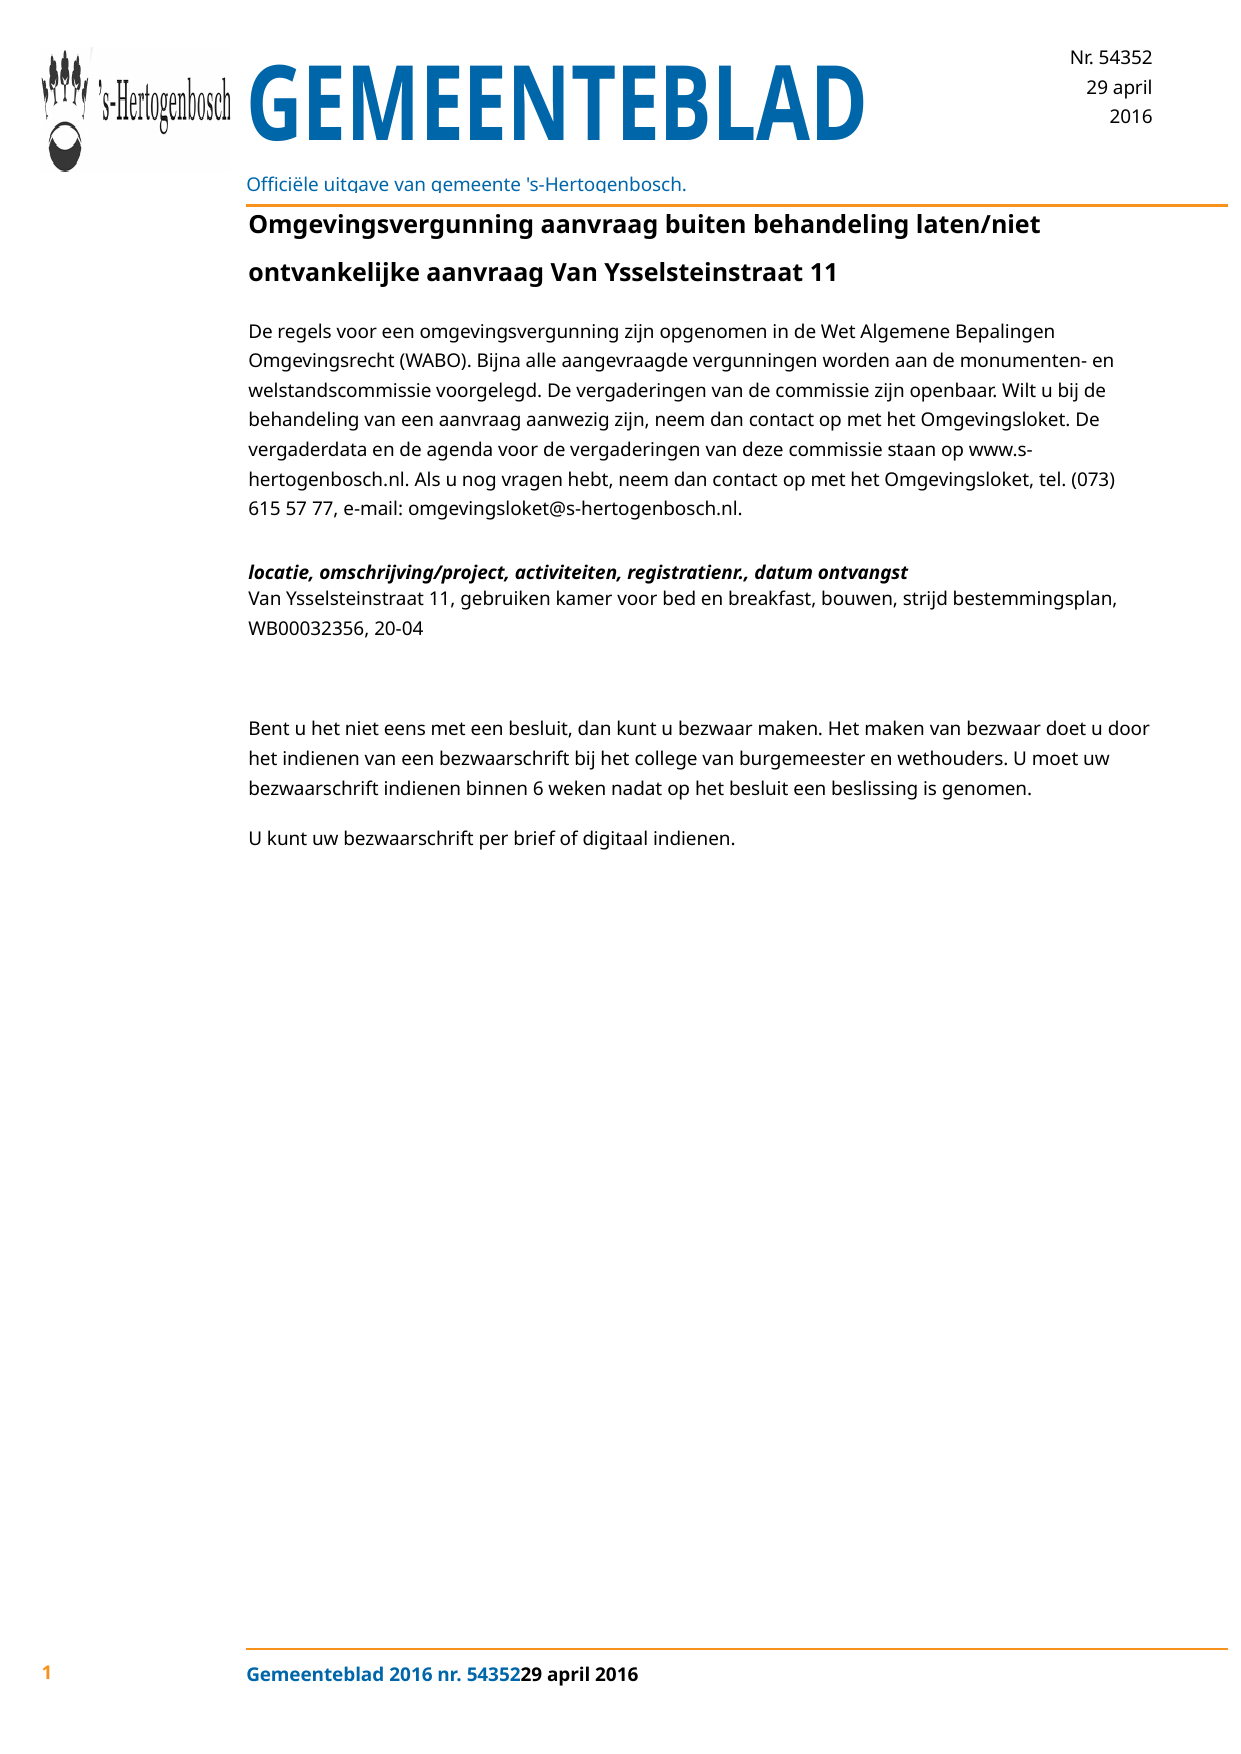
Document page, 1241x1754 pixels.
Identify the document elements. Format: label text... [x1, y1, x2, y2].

text Omgevingsvergunning aanvraag buiten behandeling laten/niet ontvankelijke aanvraag Van Ysselsteinstraat 11 [248, 207, 1152, 288]
text Van Ysselsteinstraat 11, gebruiken kamer voor bed en breakfast, bouwen, strijd bestemmingsplan, WB00032356, 20-04 [248, 585, 1152, 640]
text De regels voor een omgevingsvergunning zijn opgenomen in de Wet Algemene Bepalingen Omgevingsrecht (WABO). Bijna alle aangevraagde vergunningen worden aan de monumenten- en welstandscommissie voorgelegd. De vergaderingen van de commissie zijn openbaar. Wilt u bij de behandeling van een aanvraag aanwezig zijn, neem dan contact op met het Omgevingsloket. De vergaderdata en de agenda voor de vergaderingen van deze commissie staan op www.s-hertogenbosch.nl. Als u nog vragen hebt, neem dan contact op met het Omgevingsloket, tel. (073) 615 57 77, e-mail: omgevingsloket@s-hertogenbosch.nl. [248, 318, 1152, 521]
text U kunt uw bezwaarschrift per brief of digitaal indienen. [248, 825, 1152, 851]
text Bent u het niet eens met een besluit, dan kunt u bezwaar maken. Het maken van bezwaar doet u door het indienen van een bezwaarschrift bij het college van burgemeester en wethouders. U moet uw bezwaarschrift indienen binnen 6 weken nadat op het besluit een beslissing is genomen. [248, 716, 1152, 800]
picture [41, 47, 231, 172]
text locatie, omschrijving/project, activiteiten, registratienr., datum ontvangst [248, 559, 1152, 585]
